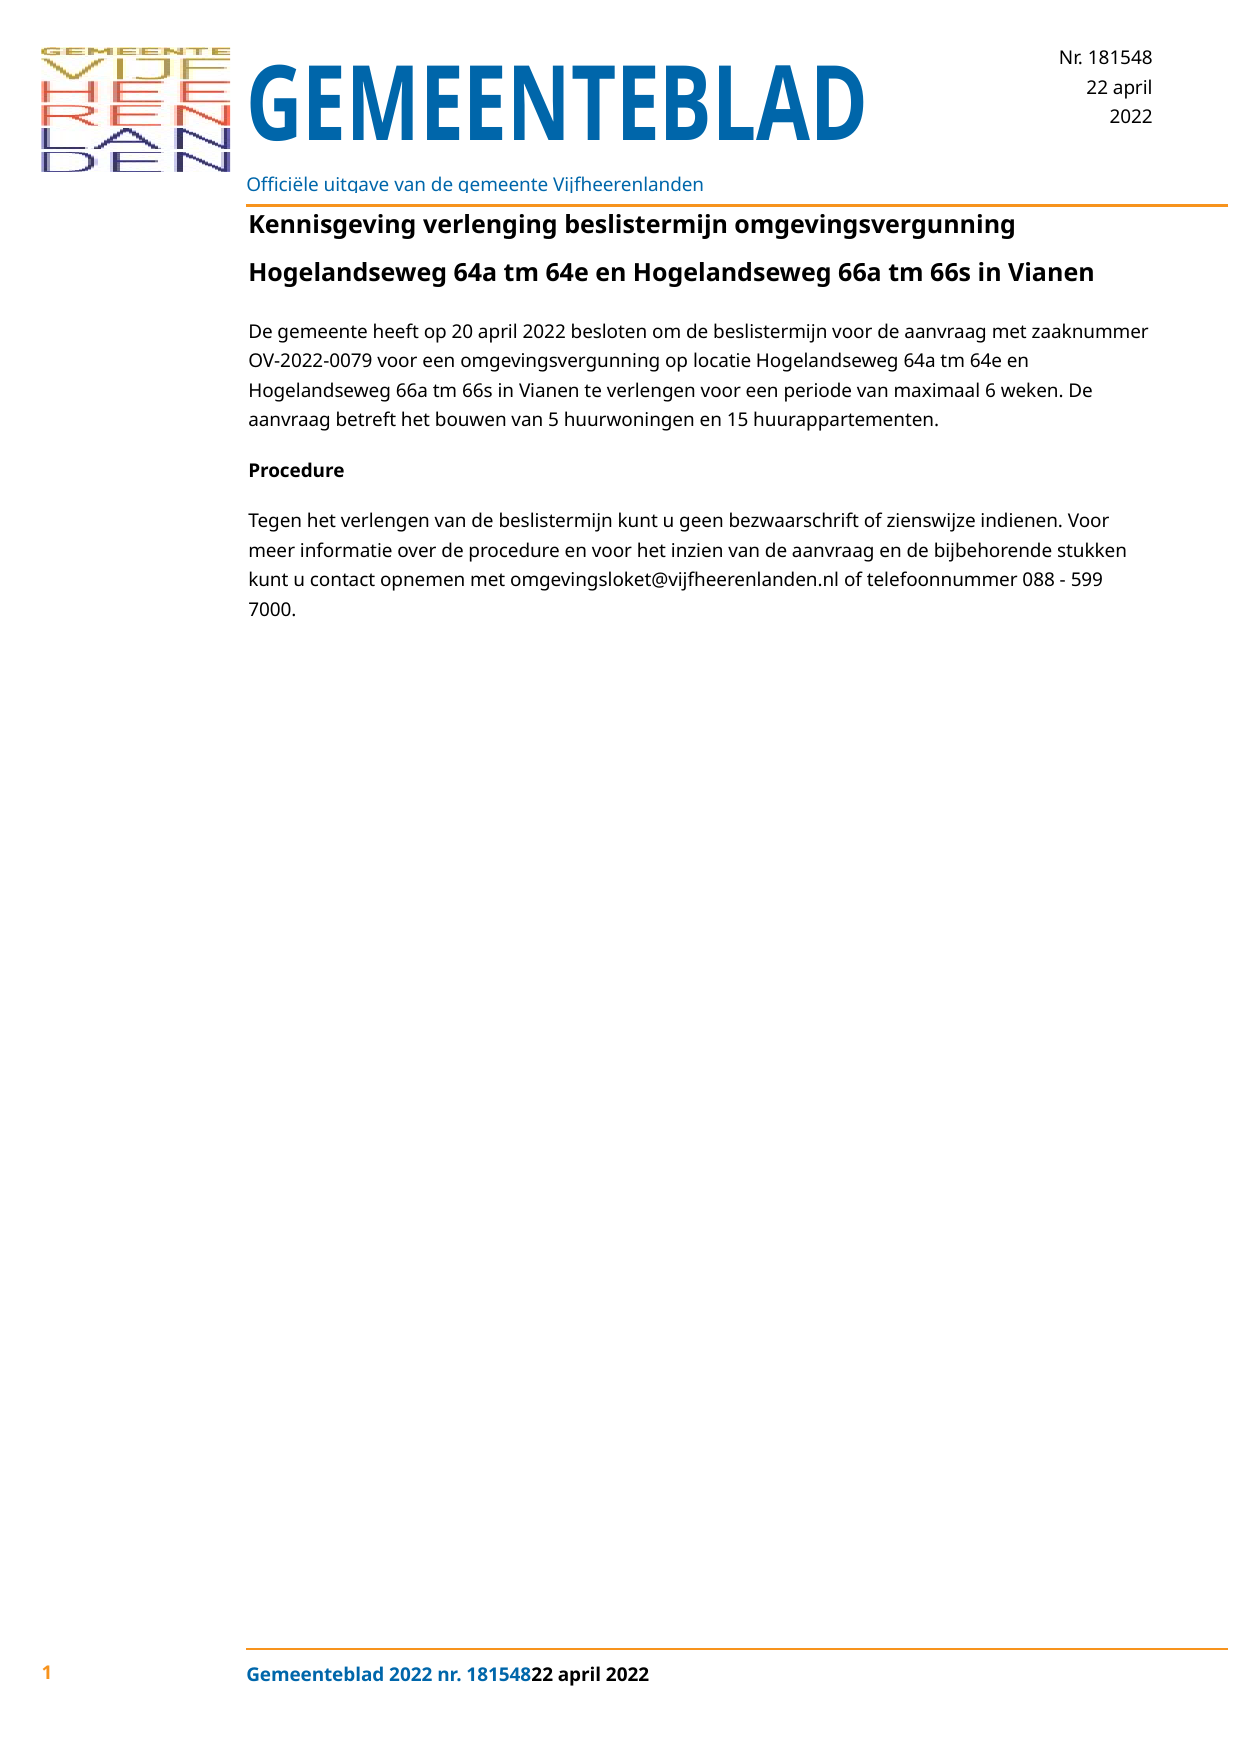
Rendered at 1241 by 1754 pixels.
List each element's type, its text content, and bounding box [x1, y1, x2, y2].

picture [41, 47, 231, 172]
text Procedure [248, 457, 1152, 483]
text Tegen het verlengen van de beslistermijn kunt u geen bezwaarschrift of zienswijze indienen. Voor meer informatie over de procedure en voor het inzien van de aanvraag en de bijbehorende stukken kunt u contact opnemen met omgevingsloket@vijfheerenlanden.nl of telefoonnummer 088 - 599 7000. [248, 507, 1152, 622]
text De gemeente heeft op 20 april 2022 besloten om de beslistermijn voor de aanvraag met zaaknummer OV-2022-0079 voor een omgevingsvergunning op locatie Hogelandseweg 64a tm 64e en Hogelandseweg 66a tm 66s in Vianen te verlengen voor een periode van maximaal 6 weken. De aanvraag betreft het bouwen van 5 huurwoningen en 15 huurappartementen. [248, 318, 1152, 432]
text Kennisgeving verlenging beslistermijn omgevingsvergunning Hogelandseweg 64a tm 64e en Hogelandseweg 66a tm 66s in Vianen [248, 207, 1152, 288]
